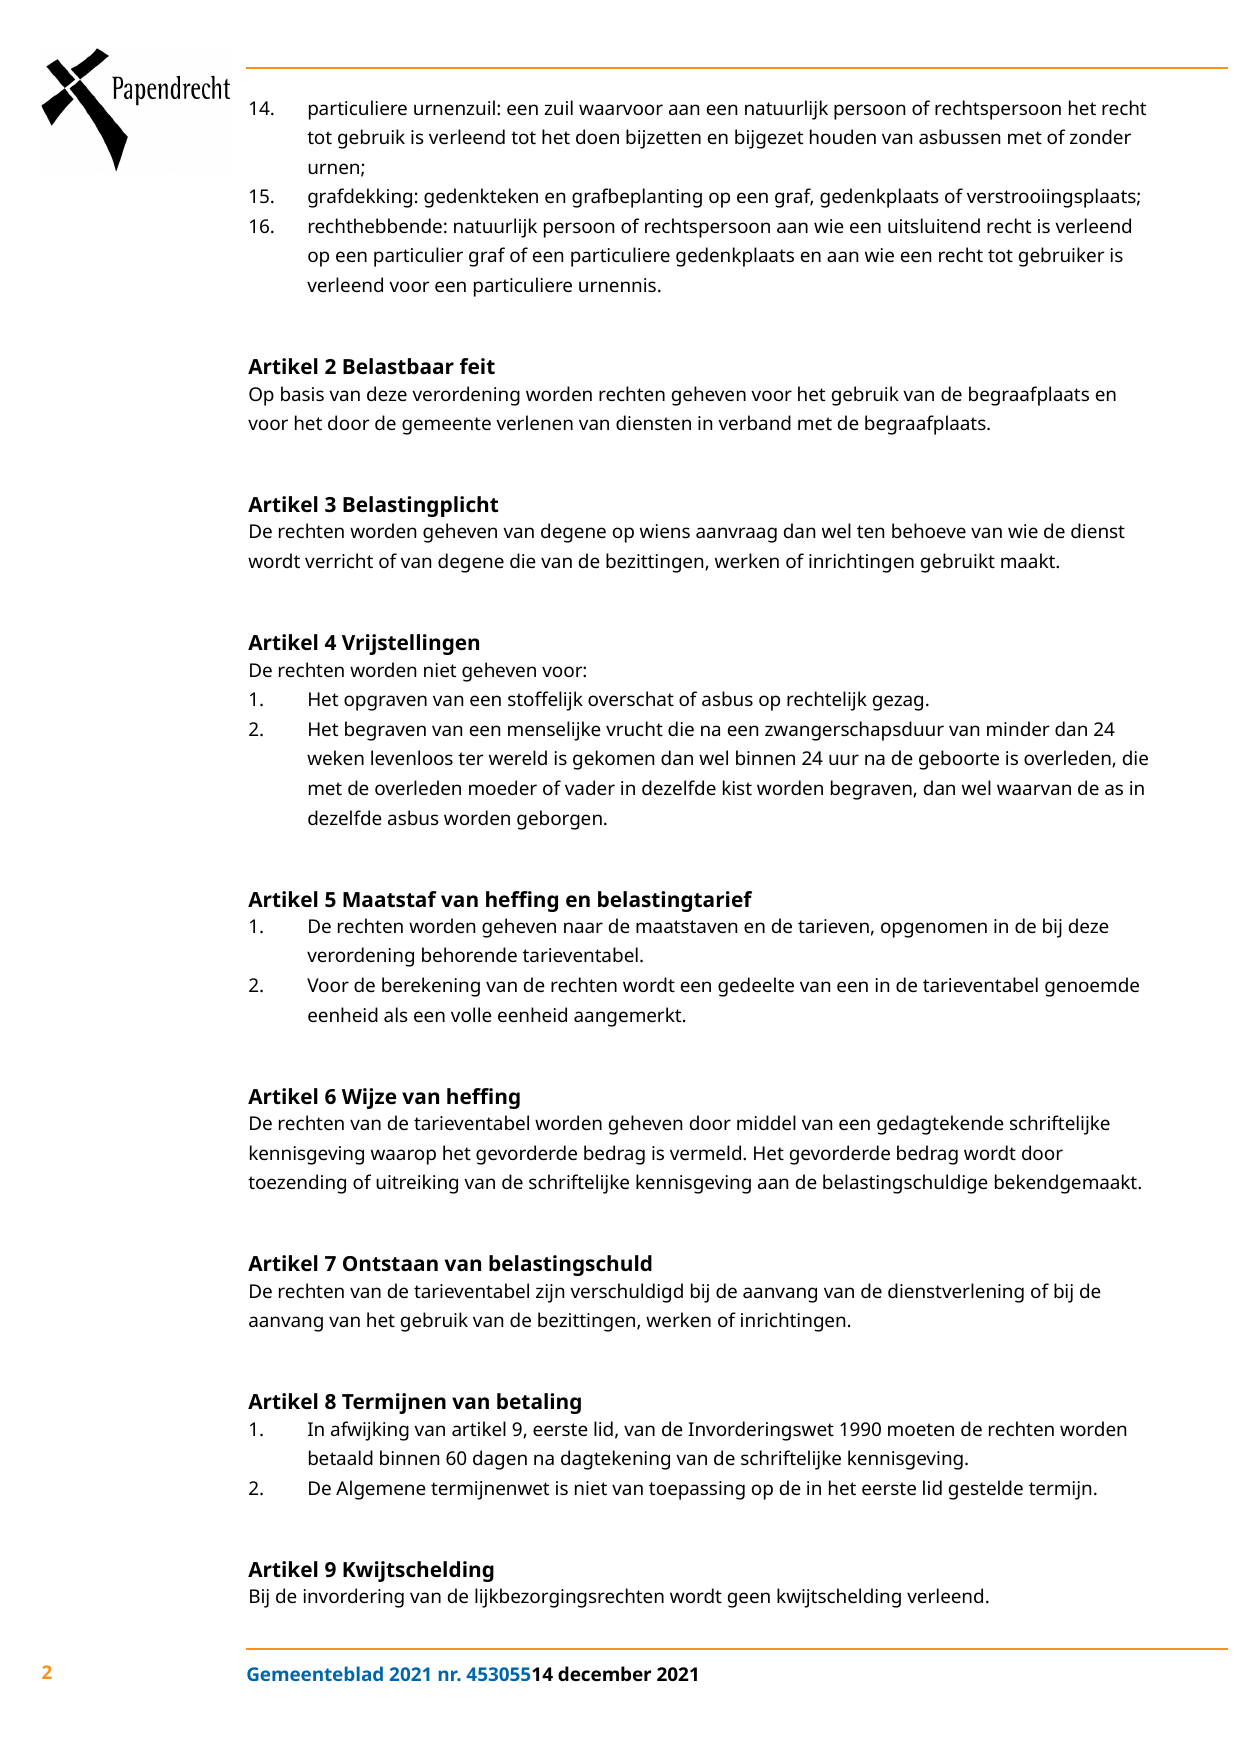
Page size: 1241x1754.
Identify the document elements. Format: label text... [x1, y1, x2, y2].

list De Algemene termijnenwet is niet van toepassing op de in het eerste lid gestelde termijn. [248, 1475, 1152, 1501]
text De rechten worden geheven van degene op wiens aanvraag dan wel ten behoeve van wie de dienst wordt verricht of van degene die van de bezittingen, werken of inrichtingen gebruikt maakt. [248, 519, 1152, 574]
text De rechten van de tarieventabel zijn verschuldigd bij de aanvang van de dienstverlening of bij de aanvang van het gebruik van de bezittingen, werken of inrichtingen. [248, 1278, 1152, 1333]
text Artikel 2 Belastbaar feit [248, 352, 1152, 381]
list In afwijking van artikel 9, eerste lid, van de Invorderingswet 1990 moeten de rechten worden betaald binnen 60 dagen na dagtekening van de schriftelijke kennisgeving. [248, 1416, 1152, 1471]
list rechthebbende: natuurlijk persoon of rechtspersoon aan wie een uitsluitend recht is verleend op een particulier graf of een particuliere gedenkplaats en aan wie een recht tot gebruiker is verleend voor een particuliere urnennis. [248, 213, 1152, 298]
list particuliere urnenzuil: een zuil waarvoor aan een natuurlijk persoon of rechtspersoon het recht tot gebruik is verleend tot het doen bijzetten en bijgezet houden van asbussen met of zonder urnen; [248, 95, 1152, 180]
list Het opgraven van een stoffelijk overschat of asbus op rechtelijk gezag. [248, 686, 1152, 712]
text Artikel 5 Maatstaf van heffing en belastingtarief [248, 885, 1152, 913]
picture [41, 47, 231, 172]
list De rechten worden geheven naar de maatstaven en de tarieven, opgenomen in de bij deze verordening behorende tarieventabel. [248, 913, 1152, 968]
list grafdekking: gedenkteken en grafbeplanting op een graf, gedenkplaats of verstrooiingsplaats; [248, 183, 1152, 209]
text De rechten worden niet geheven voor: [248, 657, 1152, 682]
text Artikel 8 Termijnen van betaling [248, 1387, 1152, 1416]
list Het begraven van een menselijke vrucht die na een zwangerschapsduur van minder dan 24 weken levenloos ter wereld is gekomen dan wel binnen 24 uur na de geboorte is overleden, die met de overleden moeder of vader in dezelfde kist worden begraven, dan wel waarvan de as in dezelfde asbus worden geborgen. [248, 716, 1152, 830]
list Voor de berekening van de rechten wordt een gedeelte van een in de tarieventabel genoemde eenheid als een volle eenheid aangemerkt. [248, 972, 1152, 1028]
text Artikel 7 Ontstaan van belastingschuld [248, 1249, 1152, 1278]
text Op basis van deze verordening worden rechten geheven voor het gebruik van de begraafplaats en voor het door de gemeente verlenen van diensten in verband met de begraafplaats. [248, 381, 1152, 436]
text Bij de invordering van de lijkbezorgingsrechten wordt geen kwijtschelding verleend. [248, 1583, 1152, 1609]
text De rechten van de tarieventabel worden geheven door middel van een gedagtekende schriftelijke kennisgeving waarop het gevorderde bedrag is vermeld. Het gevorderde bedrag wordt door toezending of uitreiking van de schriftelijke kennisgeving aan de belastingschuldige bekendgemaakt. [248, 1110, 1152, 1195]
text Artikel 3 Belastingplicht [248, 490, 1152, 519]
text Artikel 9 Kwijtschelding [248, 1555, 1152, 1583]
text Artikel 4 Vrijstellingen [248, 628, 1152, 657]
text Artikel 6 Wijze van heffing [248, 1082, 1152, 1110]
